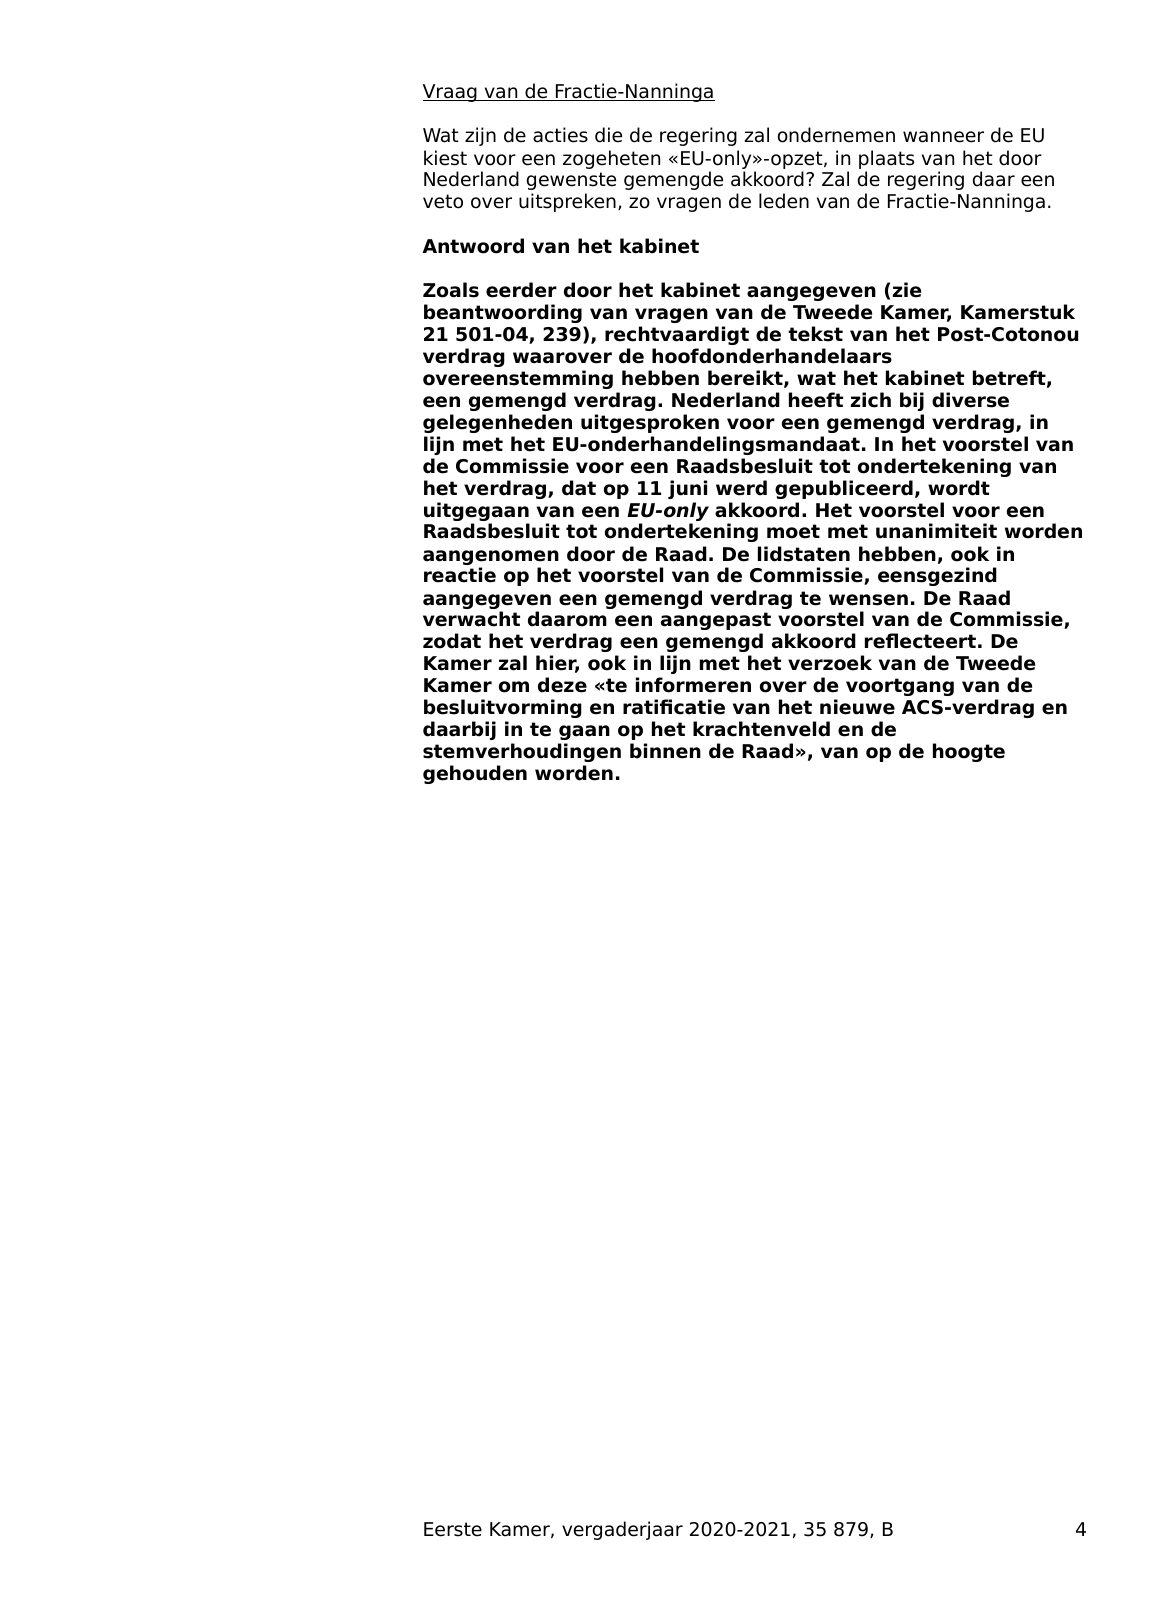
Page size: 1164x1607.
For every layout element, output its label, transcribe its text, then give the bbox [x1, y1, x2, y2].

subtitle Antwoord van het kabinet [422, 236, 1087, 257]
text Zoals eerder door het kabinet aangegeven (zie beantwoording van vragen van de Tweede Kamer, Kamerstuk 21 501-04, 239), rechtvaardigt de tekst van het Post-Cotonou verdrag waarover de hoofdonderhandelaars overeenstemming hebben bereikt, wat het kabinet betreft, een gemengd verdrag. Nederland heeft zich bij diverse gelegenheden uitgesproken voor een gemengd verdrag, in lijn met het EU-onderhandelingsmandaat. In het voorstel van de Commissie voor een Raadsbesluit tot ondertekening van het verdrag, dat op 11 juni werd gepubliceerd, wordt uitgegaan van een EU-only akkoord. Het voorstel voor een Raadsbesluit tot ondertekening moet met unanimiteit worden aangenomen door de Raad. De lidstaten hebben, ook in reactie op het voorstel van de Commissie, eensgezind aangegeven een gemengd verdrag te wensen. De Raad verwacht daarom een aangepast voorstel van de Commissie, zodat het verdrag een gemengd akkoord reflecteert. De Kamer zal hier, ook in lijn met het verzoek van de Tweede Kamer om deze «te informeren over de voortgang van de besluitvorming en ratificatie van het nieuwe ACS-verdrag en daarbij in te gaan op het krachtenveld en de stemverhoudingen binnen de Raad», van op de hoogte gehouden worden. [422, 280, 1087, 785]
subtitle Vraag van de Fractie-Nanninga [422, 81, 1087, 103]
text Wat zijn de acties die de regering zal ondernemen wanneer de EU kiest voor een zogeheten «EU-only»-opzet, in plaats van het door Nederland gewenste gemengde akkoord? Zal de regering daar een veto over uitspreken, zo vragen de leden van de Fractie-Nanninga. [422, 125, 1087, 213]
